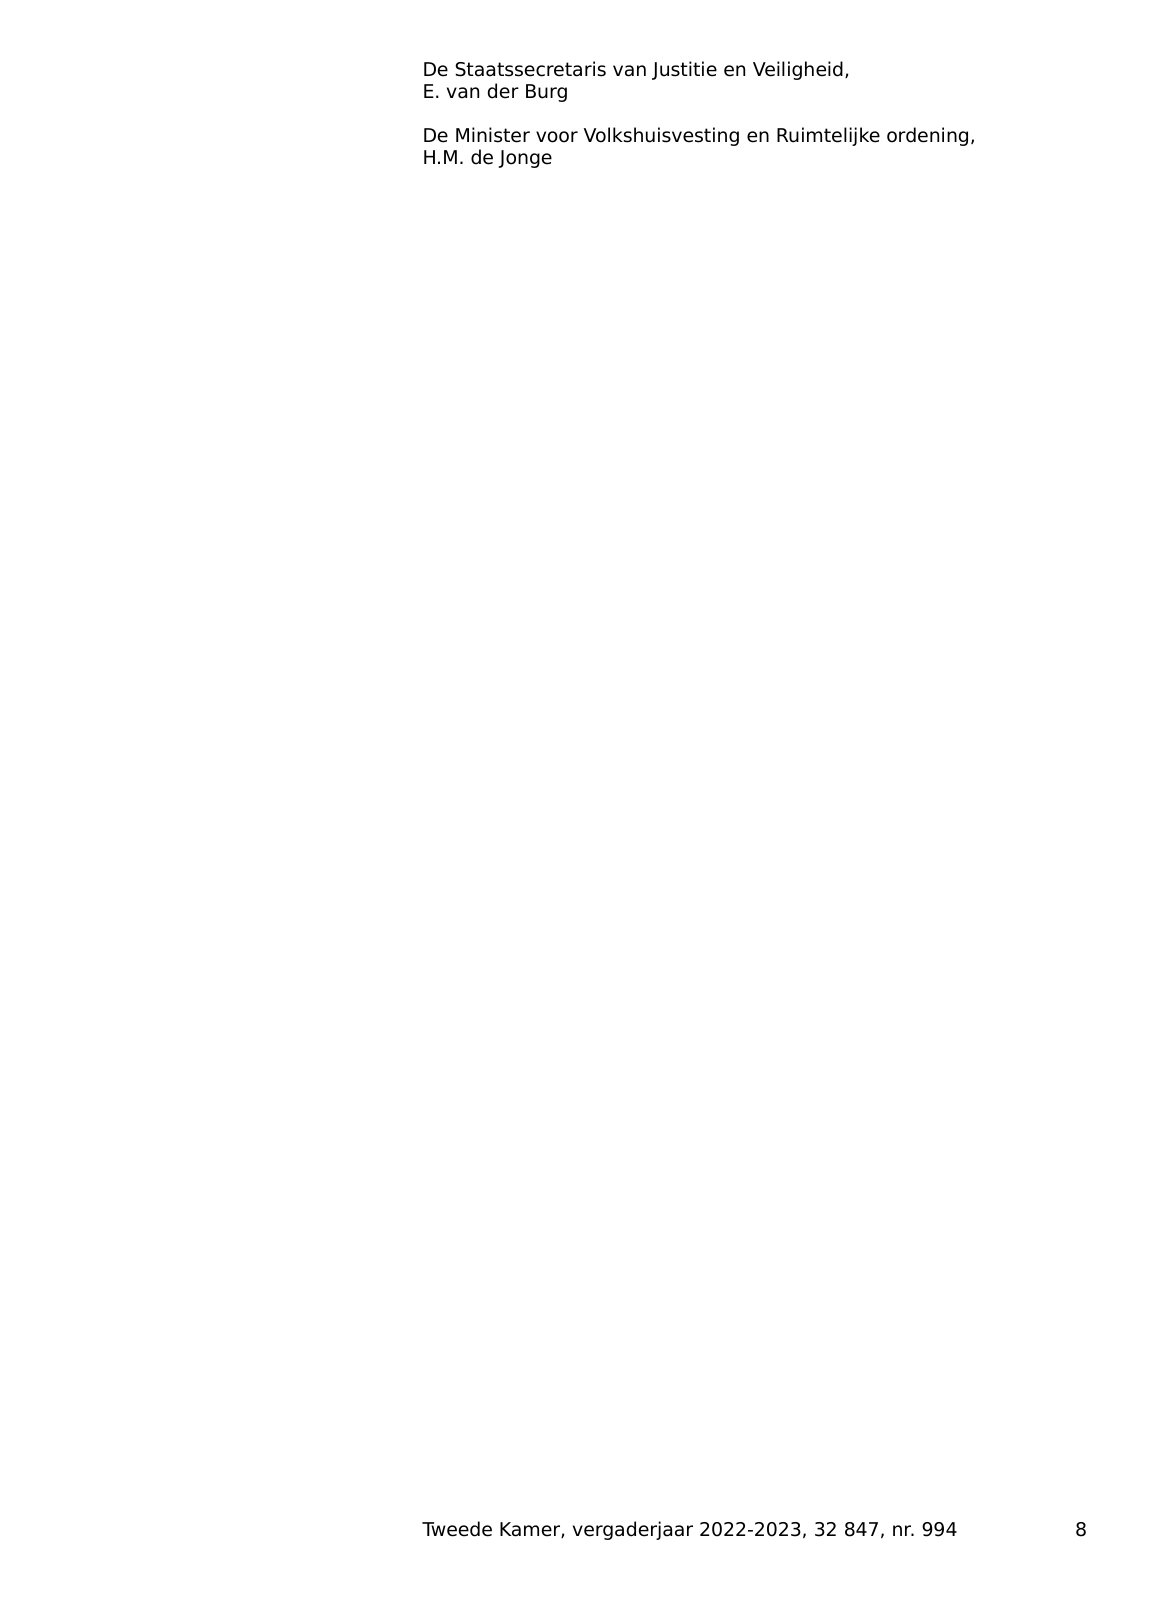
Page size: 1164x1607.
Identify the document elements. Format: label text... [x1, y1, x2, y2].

text De Staatssecretaris van Justitie en Veiligheid, E. van der Burg [422, 59, 1087, 103]
text De Minister voor Volkshuisvesting en Ruimtelijke ordening, H.M. de Jonge [422, 125, 1087, 169]
